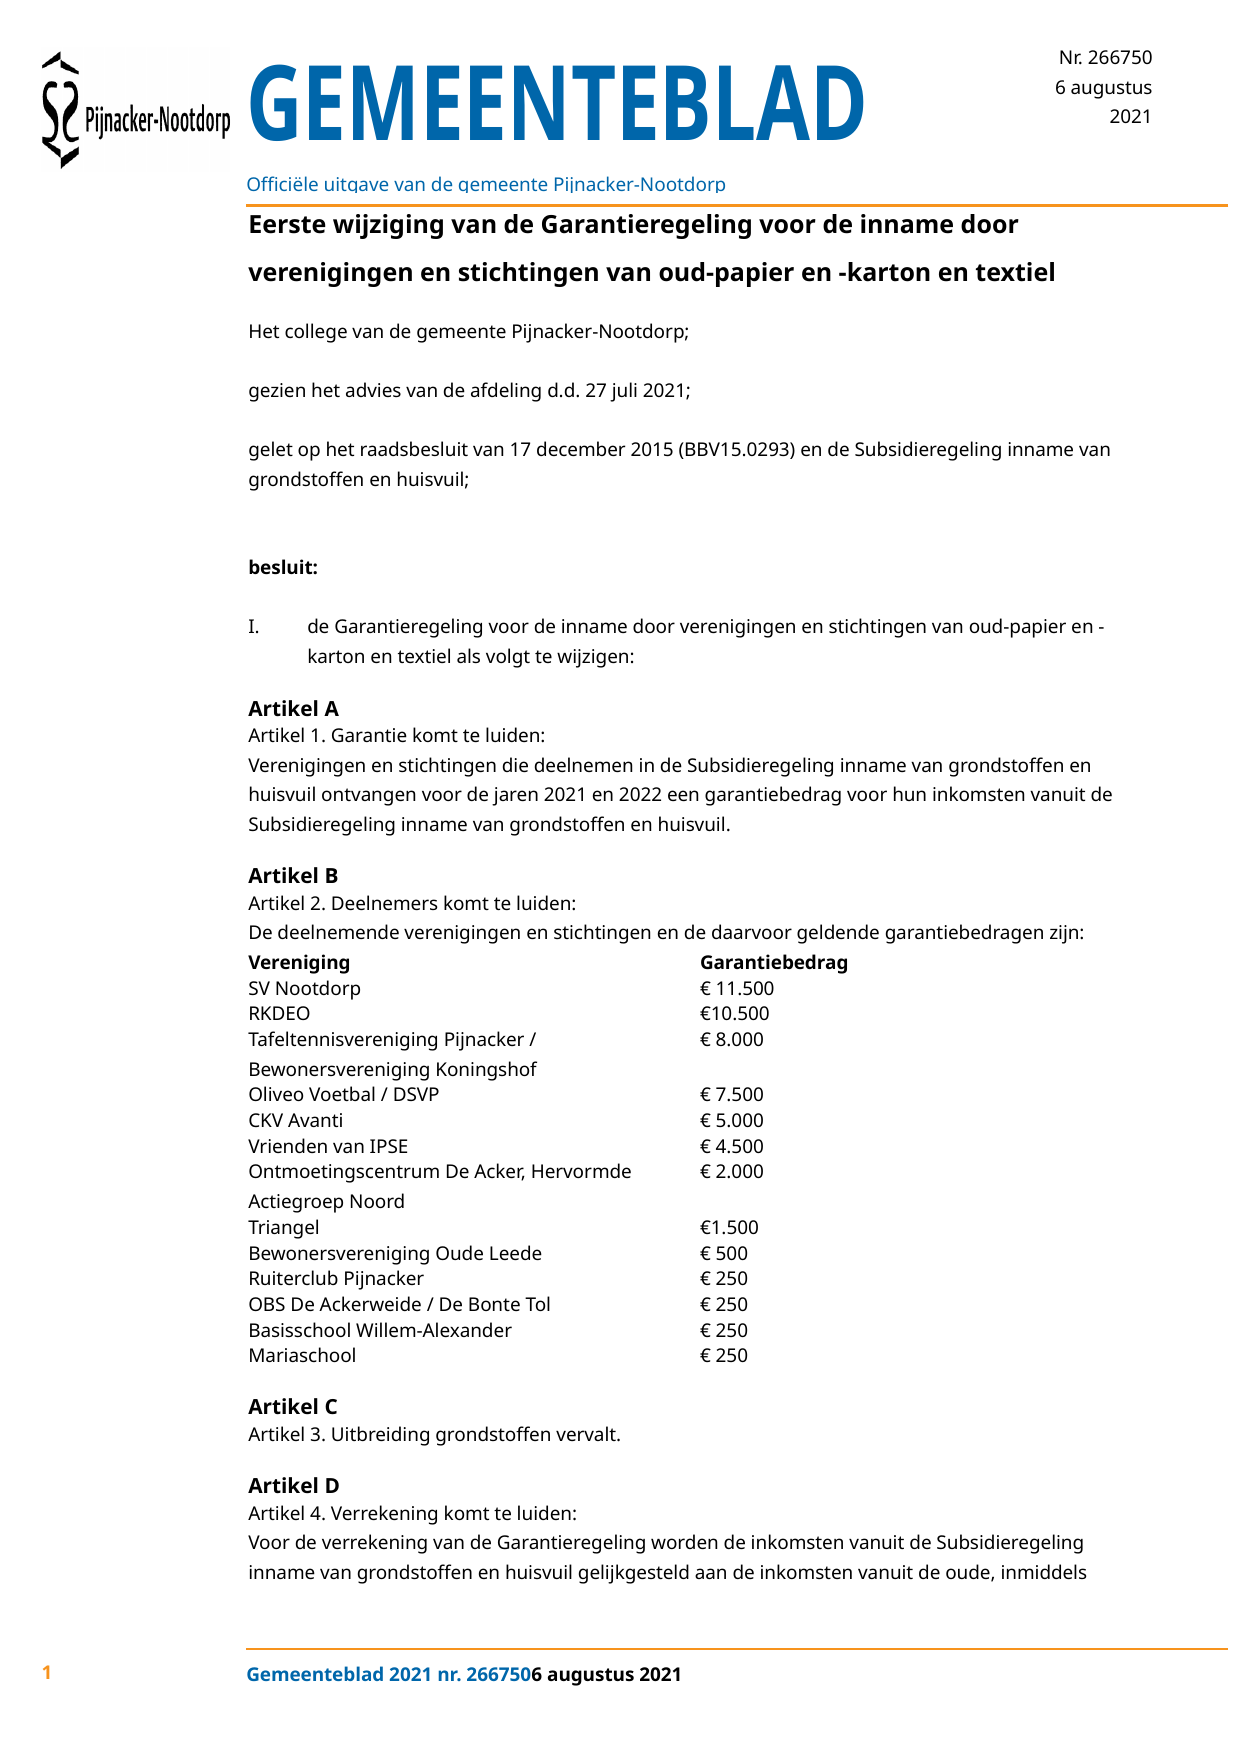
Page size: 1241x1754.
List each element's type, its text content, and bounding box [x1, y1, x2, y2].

table_cell Tafeltennisvereniging Pijnacker / Bewonersvereniging Koningshof [248, 1026, 700, 1082]
table_cell Triangel [248, 1214, 700, 1240]
table_cell € 8.000 [700, 1026, 1152, 1082]
text gezien het advies van de afdeling d.d. 27 juli 2021; [248, 377, 1152, 403]
table_header Vereniging [248, 949, 700, 975]
table_cell € 11.500 [700, 975, 1152, 1001]
table_cell SV Nootdorp [248, 975, 700, 1001]
text Artikel C [248, 1392, 1152, 1421]
table_cell € 250 [700, 1343, 1152, 1368]
text Artikel 1. Garantie komt te luiden: [248, 722, 1152, 748]
table_cell € 250 [700, 1291, 1152, 1317]
text Het college van de gemeente Pijnacker-Nootdorp; [248, 318, 1152, 344]
table_cell € 7.500 [700, 1082, 1152, 1107]
table_cell € 4.500 [700, 1133, 1152, 1159]
text Artikel D [248, 1471, 1152, 1500]
table_cell Basisschool Willem-Alexander [248, 1317, 700, 1343]
text Artikel 2. Deelnemers komt te luiden: [248, 890, 1152, 916]
table_cell Oliveo Voetbal / DSVP [248, 1082, 700, 1107]
text Eerste wijziging van de Garantieregeling voor de inname door verenigingen en stichtingen van oud-papier en -karton en textiel [248, 207, 1152, 288]
table_cell € 2.000 [700, 1159, 1152, 1214]
table_cell RKDEO [248, 1001, 700, 1026]
table_cell Ruiterclub Pijnacker [248, 1266, 700, 1291]
picture [41, 47, 231, 172]
text Voor de verrekening van de Garantieregeling worden de inkomsten vanuit de Subsidieregeling inname van grondstoffen en huisvuil gelijkgesteld aan de inkomsten vanuit de oude, inmiddels [248, 1529, 1152, 1585]
table_cell € 5.000 [700, 1107, 1152, 1133]
table_cell Ontmoetingscentrum De Acker, Hervormde Actiegroep Noord [248, 1159, 700, 1214]
table_cell Mariaschool [248, 1343, 700, 1368]
table_cell OBS De Ackerweide / De Bonte Tol [248, 1291, 700, 1317]
text gelet op het raadsbesluit van 17 december 2015 (BBV15.0293) en de Subsidieregeling inname van grondstoffen en huisvuil; [248, 436, 1152, 492]
text Artikel A [248, 694, 1152, 722]
table_cell CKV Avanti [248, 1107, 700, 1133]
table_cell €10.500 [700, 1001, 1152, 1026]
table_cell Vrienden van IPSE [248, 1133, 700, 1159]
list de Garantieregeling voor de inname door verenigingen en stichtingen van oud-papier en -karton en textiel als volgt te wijzigen: [248, 614, 1152, 669]
table_cell Bewonersvereniging Oude Leede [248, 1240, 700, 1266]
text besluit: [248, 554, 1152, 580]
text Artikel 3. Uitbreiding grondstoffen vervalt. [248, 1421, 1152, 1447]
text De deelnemende verenigingen en stichtingen en de daarvoor geldende garantiebedragen zijn: [248, 919, 1152, 945]
table_cell €1.500 [700, 1214, 1152, 1240]
text Artikel 4. Verrekening komt te luiden: [248, 1500, 1152, 1526]
table_cell € 500 [700, 1240, 1152, 1266]
table_header Garantiebedrag [700, 949, 1152, 975]
table_cell € 250 [700, 1266, 1152, 1291]
table_cell € 250 [700, 1317, 1152, 1343]
text Artikel B [248, 861, 1152, 890]
text Verenigingen en stichtingen die deelnemen in de Subsidieregeling inname van grondstoffen en huisvuil ontvangen voor de jaren 2021 en 2022 een garantiebedrag voor hun inkomsten vanuit de Subsidieregeling inname van grondstoffen en huisvuil. [248, 752, 1152, 837]
